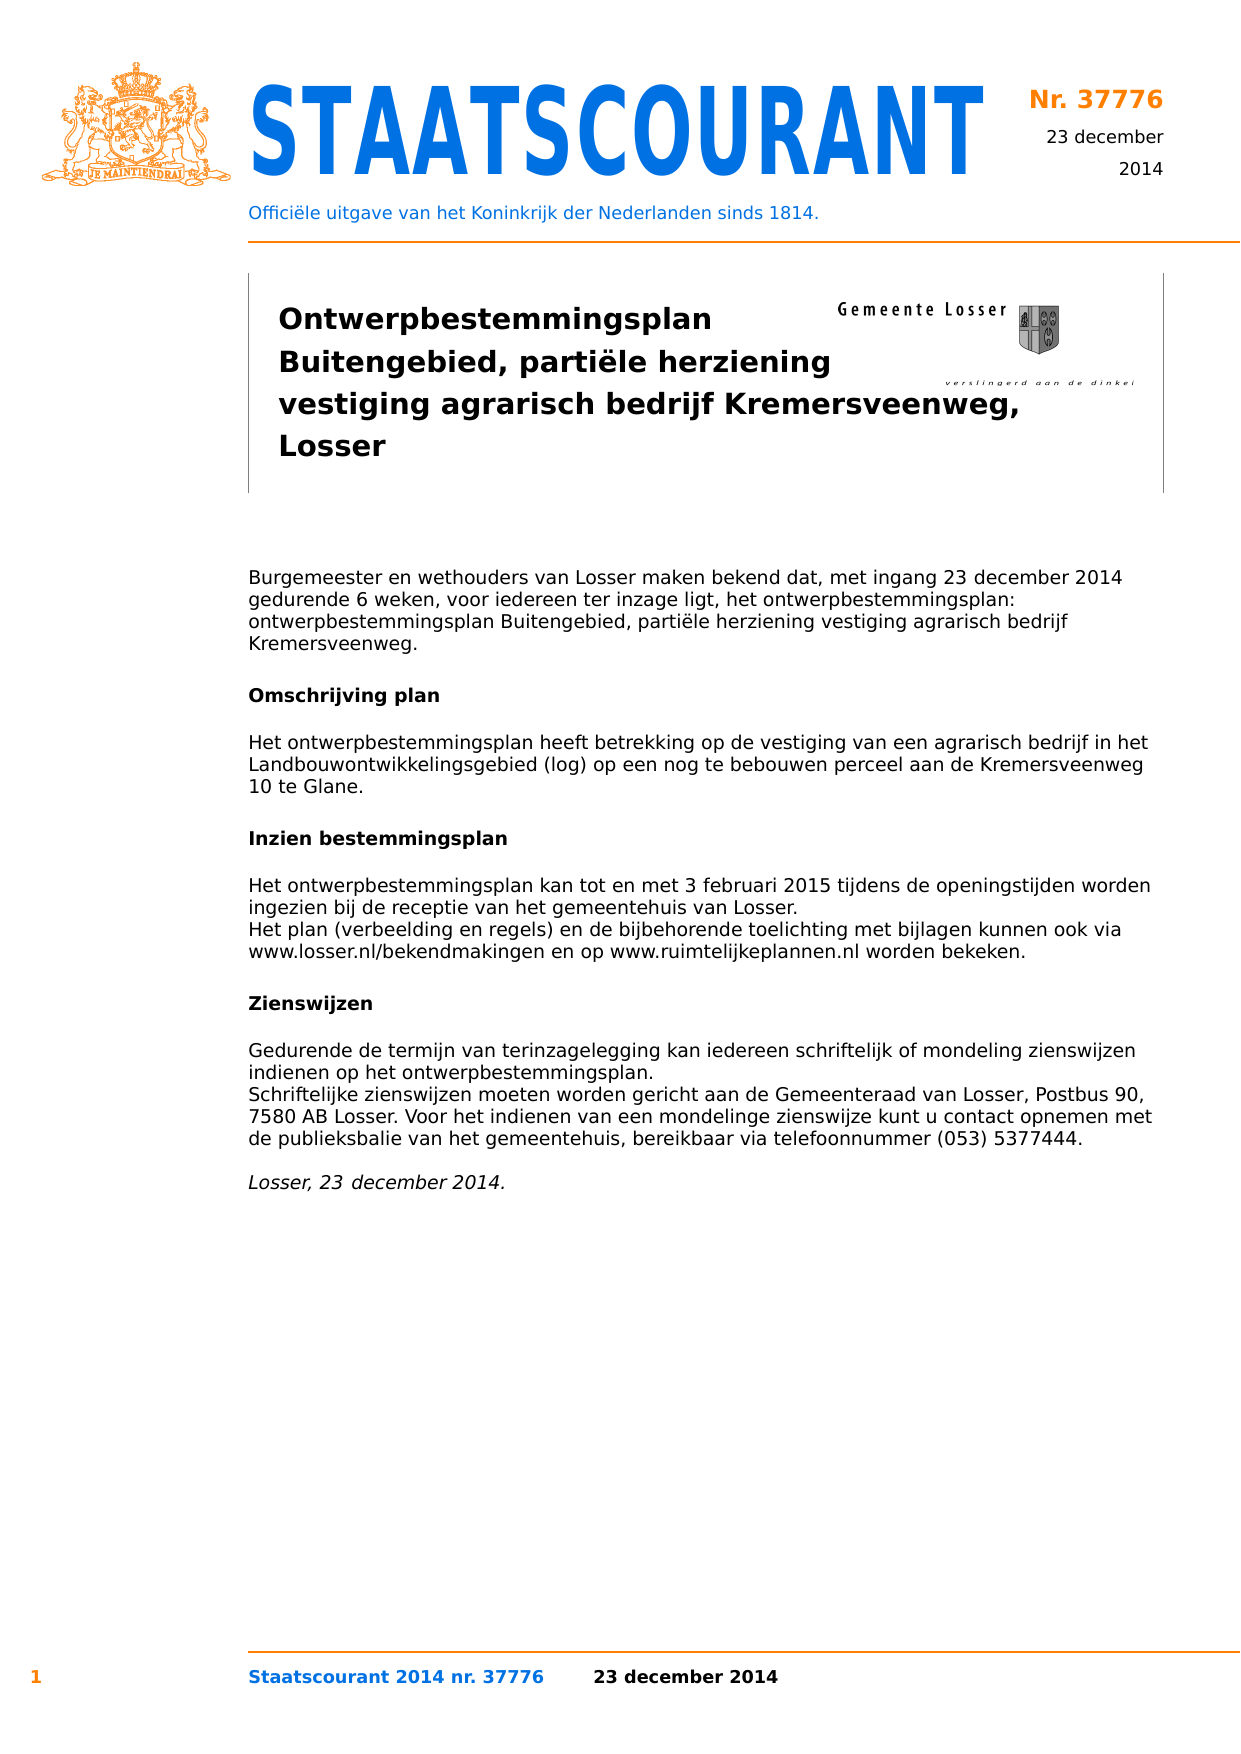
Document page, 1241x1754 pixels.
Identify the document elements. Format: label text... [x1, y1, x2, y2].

text Gedurende de termijn van terinzagelegging kan iedereen schriftelijk of mondeling zienswijzen indienen op het ontwerpbestemmingsplan. [248, 1040, 1163, 1084]
table_header STAATSCOURANT [248, 62, 998, 203]
picture [838, 302, 1134, 386]
picture [41, 62, 231, 186]
table_header Nr. 37776 [998, 62, 1240, 121]
table_cell 2014 [998, 153, 1240, 203]
subtitle Omschrijving plan [248, 685, 1163, 707]
text Het plan (verbeelding en regels) en de bijbehorende toelichting met bijlagen kunnen ook via www.losser.nl/bekendmakingen en op www.ruimtelijkeplannen.nl worden bekeken. [248, 919, 1163, 963]
text Het ontwerpbestemmingsplan heeft betrekking op de vestiging van een agrarisch bedrijf in het Landbouwontwikkelingsgebied (log) op een nog te bebouwen perceel aan de Kremersveenweg 10 te Glane. [248, 732, 1163, 798]
table_cell 23 december [998, 121, 1240, 153]
text Schriftelijke zienswijzen moeten worden gericht aan de Gemeenteraad van Losser, Postbus 90, 7580 AB Losser. Voor het indienen van een mondelinge zienswijze kunt u contact opnemen met de publieksbalie van het gemeentehuis, bereikbaar via telefoonnummer (053) 5377444. [248, 1084, 1163, 1150]
subtitle Inzien bestemmingsplan [248, 828, 1163, 850]
text Losser, 23 december 2014. [248, 1172, 1163, 1193]
table_cell Officiële uitgave van het Koninkrijk der Nederlanden sinds 1814. [248, 203, 1240, 241]
text Het ontwerpbestemmingsplan kan tot en met 3 februari 2015 tijdens de openingstijden worden ingezien bij de receptie van het gemeentehuis van Losser. [248, 875, 1163, 919]
subtitle Zienswijzen [248, 993, 1163, 1015]
table_header [25, 62, 248, 241]
text Burgemeester en wethouders van Losser maken bekend dat, met ingang 23 december 2014 gedurende 6 weken, voor iedereen ter inzage ligt, het ontwerpbestemmingsplan: ontwerpbestemmingsplan Buitengebied, partiële herziening vestiging agrarisch bedrijf Kremersveenweg. [248, 567, 1163, 655]
subtitle Ontwerpbestemmingsplan Buitengebied, partiële herziening vestiging agrarisch bedrijf Kremersveenweg, Losser [249, 273, 1163, 493]
